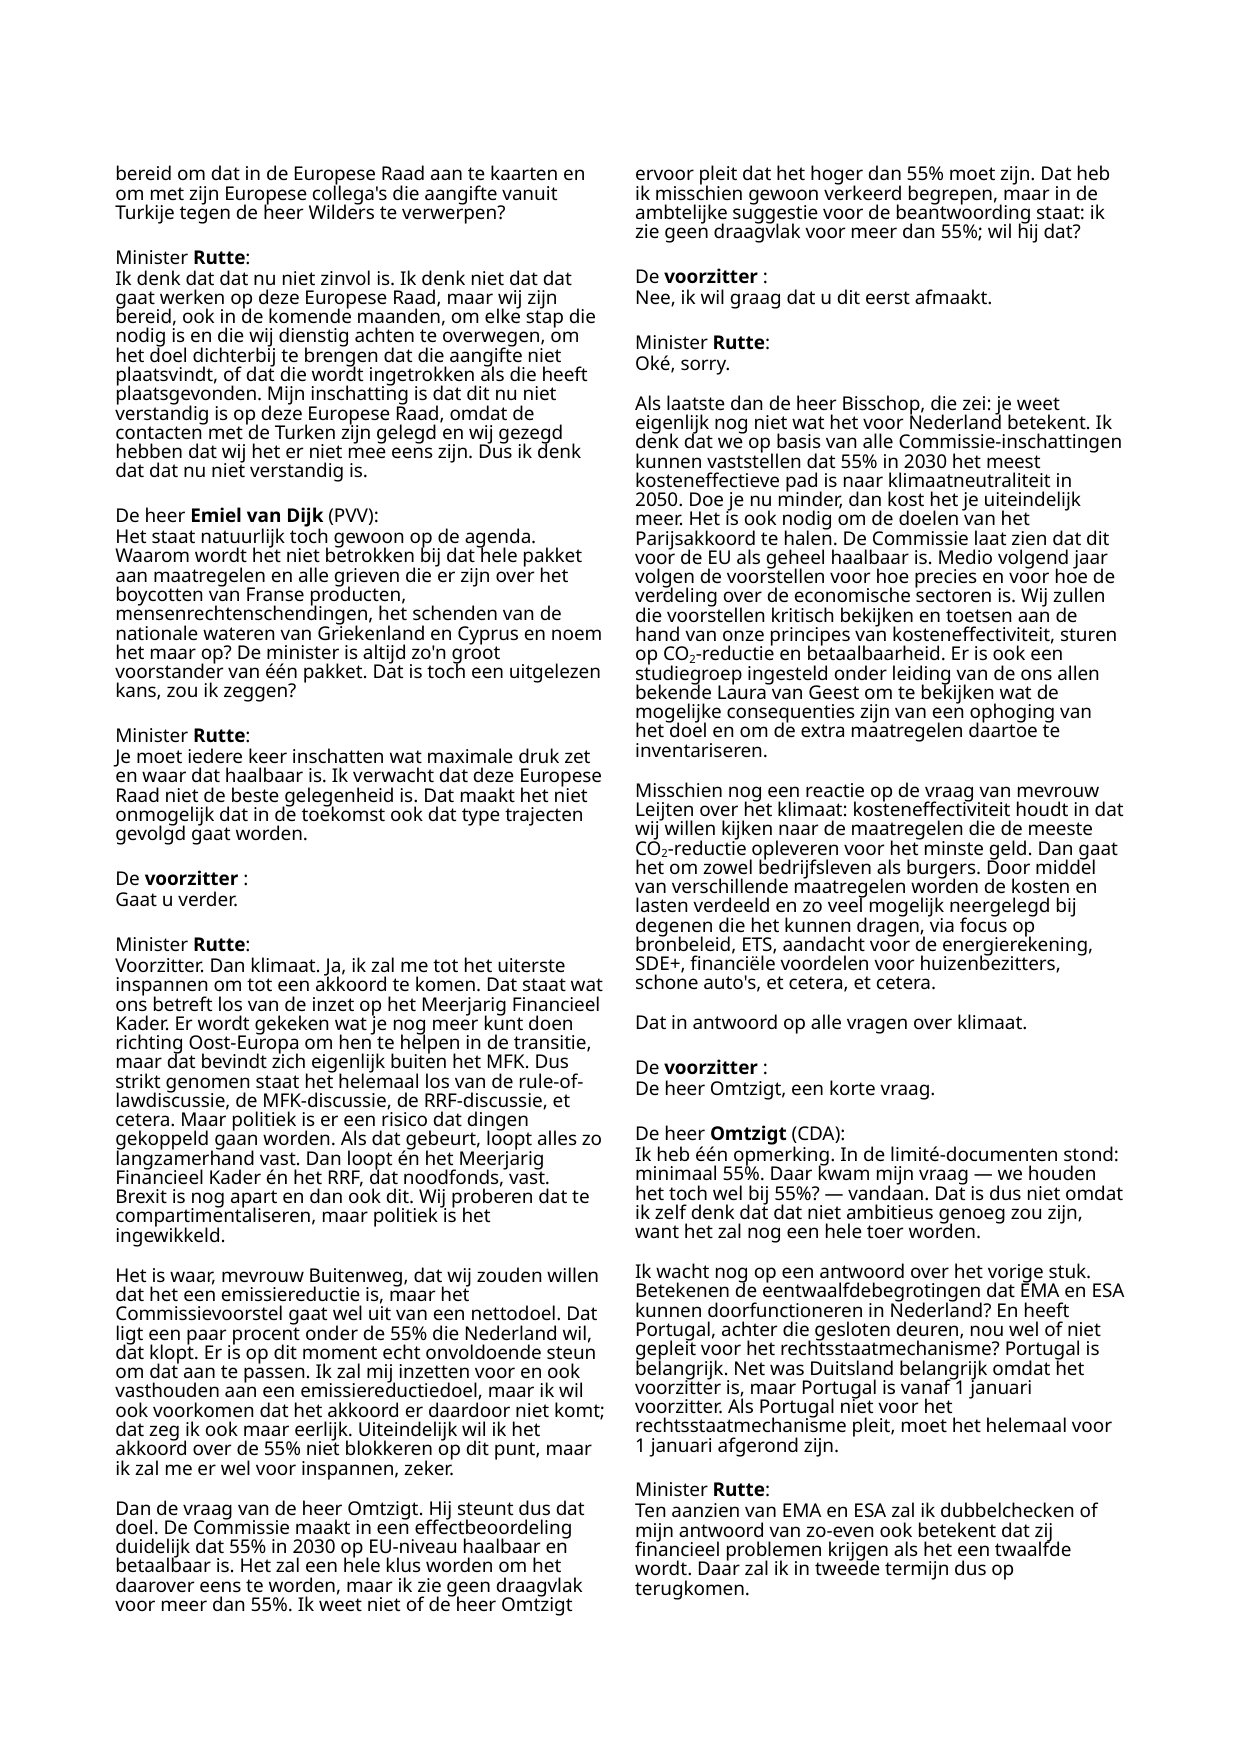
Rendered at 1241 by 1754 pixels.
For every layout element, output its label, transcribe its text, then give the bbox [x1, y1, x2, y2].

text Voorzitter. Dan klimaat. Ja, ik zal me tot het uiterste inspannen om tot een akkoord te komen. Dat staat wat ons betreft los van de inzet op het Meerjarig Financieel Kader. Er wordt gekeken wat je nog meer kunt doen richting Oost-Europa om hen te helpen in de transitie, maar dat bevindt zich eigenlijk buiten het MFK. Dus strikt genomen staat het helemaal los van de rule-of-lawdiscussie, de MFK-discussie, de RRF-discussie, et cetera. Maar politiek is er een risico dat dingen gekoppeld gaan worden. Als dat gebeurt, loopt alles zo langzamerhand vast. Dan loopt én het Meerjarig Financieel Kader én het RRF, dat noodfonds, vast. Brexit is nog apart en dan ook dit. Wij proberen dat te compartimentaliseren, maar politiek is het ingewikkeld. [115, 957, 605, 1246]
text Als laatste dan de heer Bisschop, die zei: je weet eigenlijk nog niet wat het voor Nederland betekent. Ik denk dat we op basis van alle Commissie-inschattingen kunnen vaststellen dat 55% in 2030 het meest kosteneffectieve pad is naar klimaatneutraliteit in 2050. Doe je nu minder, dan kost het je uiteindelijk meer. Het is ook nodig om de doelen van het Parijsakkoord te halen. De Commissie laat zien dat dit voor de EU als geheel haalbaar is. Medio volgend jaar volgen de voorstellen voor hoe precies en voor hoe de verdeling over de economische sectoren is. Wij zullen die voorstellen kritisch bekijken en toetsen aan de hand van onze principes van kosteneffectiviteit, sturen op CO2-reductie en betaalbaarheid. Er is ook een studiegroep ingesteld onder leiding van de ons allen bekende Laura van Geest om te bekijken wat de mogelijke consequenties zijn van een ophoging van het doel en om de extra maatregelen daartoe te inventariseren. [635, 395, 1125, 761]
text bereid om dat in de Europese Raad aan te kaarten en om met zijn Europese collega's die aangifte vanuit Turkije tegen de heer Wilders te verwerpen? [115, 165, 605, 223]
text Dat in antwoord op alle vragen over klimaat. [635, 1014, 1125, 1034]
text Minister Rutte: [115, 244, 605, 270]
text Oké, sorry. [635, 355, 1125, 374]
text Het is waar, mevrouw Buitenweg, dat wij zouden willen dat het een emissiereductie is, maar het Commissievoorstel gaat wel uit van een nettodoel. Dat ligt een paar procent onder de 55% die Nederland wil, dat klopt. Er is op dit moment echt onvoldoende steun om dat aan te passen. Ik zal mij inzetten voor en ook vasthouden aan een emissiereductiedoel, maar ik wil ook voorkomen dat het akkoord er daardoor niet komt; dat zeg ik ook maar eerlijk. Uiteindelijk wil ik het akkoord over de 55% niet blokkeren op dit punt, maar ik zal me er wel voor inspannen, zeker. [115, 1267, 605, 1479]
text Ik wacht nog op een antwoord over het vorige stuk. Betekenen de eentwaalfdebegrotingen dat EMA en ESA kunnen doorfunctioneren in Nederland? En heeft Portugal, achter die gesloten deuren, nou wel of niet gepleit voor het rechtsstaatmechanisme? Portugal is belangrijk. Net was Duitsland belangrijk omdat het voorzitter is, maar Portugal is vanaf 1 januari voorzitter. Als Portugal niet voor het rechtsstaatmechanisme pleit, moet het helemaal voor 1 januari afgerond zijn. [635, 1263, 1125, 1456]
text De heer Emiel van Dijk (PVV): [115, 502, 605, 528]
text De voorzitter : [635, 263, 1125, 289]
text De heer Omtzigt (CDA): [635, 1120, 1125, 1146]
text Misschien nog een reactie op de vraag van mevrouw Leijten over het klimaat: kosteneffectiviteit houdt in dat wij willen kijken naar de maatregelen die de meeste CO2-reductie opleveren voor het minste geld. Dan gaat het om zowel bedrijfsleven als burgers. Door middel van verschillende maatregelen worden de kosten en lasten verdeeld en zo veel mogelijk neergelegd bij degenen die het kunnen dragen, via focus op bronbeleid, ETS, aandacht voor de energierekening, SDE+, financiële voordelen voor huizenbezitters, schone auto's, et cetera, et cetera. [635, 782, 1125, 994]
text Dan de vraag van de heer Omtzigt. Hij steunt dus dat doel. De Commissie maakt in een effectbeoordeling duidelijk dat 55% in 2030 op EU-niveau haalbaar en betaalbaar is. Het zal een hele klus worden om het daarover eens te worden, maar ik zie geen draagvlak voor meer dan 55%. Ik weet niet of de heer Omtzigt [115, 1499, 605, 1615]
text Nee, ik wil graag dat u dit eerst afmaakt. [635, 289, 1125, 308]
text Minister Rutte: [635, 1477, 1125, 1502]
text Ik denk dat dat nu niet zinvol is. Ik denk niet dat dat gaat werken op deze Europese Raad, maar wij zijn bereid, ook in de komende maanden, om elke stap die nodig is en die wij dienstig achten te overwegen, om het doel dichterbij te brengen dat die aangifte niet plaatsvindt, of dat die wordt ingetrokken als die heeft plaatsgevonden. Mijn inschatting is dat dit nu niet verstandig is op deze Europese Raad, omdat de contacten met de Turken zijn gelegd en wij gezegd hebben dat wij het er niet mee eens zijn. Dus ik denk dat dat nu niet verstandig is. [115, 270, 605, 482]
text De voorzitter : [635, 1054, 1125, 1080]
text Ik heb één opmerking. In de limité-documenten stond: minimaal 55%. Daar kwam mijn vraag — we houden het toch wel bij 55%? — vandaan. Dat is dus niet omdat ik zelf denk dat dat niet ambitieus genoeg zou zijn, want het zal nog een hele toer worden. [635, 1146, 1125, 1242]
text Gaat u verder. [115, 891, 605, 910]
text Je moet iedere keer inschatten wat maximale druk zet en waar dat haalbaar is. Ik verwacht dat deze Europese Raad niet de beste gelegenheid is. Dat maakt het niet onmogelijk dat in de toekomst ook dat type trajecten gevolgd gaat worden. [115, 748, 605, 844]
text Minister Rutte: [115, 722, 605, 748]
text Het staat natuurlijk toch gewoon op de agenda. Waarom wordt het niet betrokken bij dat hele pakket aan maatregelen en alle grieven die er zijn over het boycotten van Franse producten, mensenrechtenschendingen, het schenden van de nationale wateren van Griekenland en Cyprus en noem het maar op? De minister is altijd zo'n groot voorstander van één pakket. Dat is toch een uitgelezen kans, zou ik zeggen? [115, 528, 605, 702]
text Ten aanzien van EMA en ESA zal ik dubbelchecken of mijn antwoord van zo-even ook betekent dat zij financieel problemen krijgen als het een twaalfde wordt. Daar zal ik in tweede termijn dus op terugkomen. [635, 1502, 1125, 1599]
text Minister Rutte: [635, 329, 1125, 355]
text ervoor pleit dat het hoger dan 55% moet zijn. Dat heb ik misschien gewoon verkeerd begrepen, maar in de ambtelijke suggestie voor de beantwoording staat: ik zie geen draagvlak voor meer dan 55%; wil hij dat? [635, 165, 1125, 242]
text Minister Rutte: [115, 931, 605, 957]
text De voorzitter : [115, 865, 605, 891]
text De heer Omtzigt, een korte vraag. [635, 1080, 1125, 1099]
